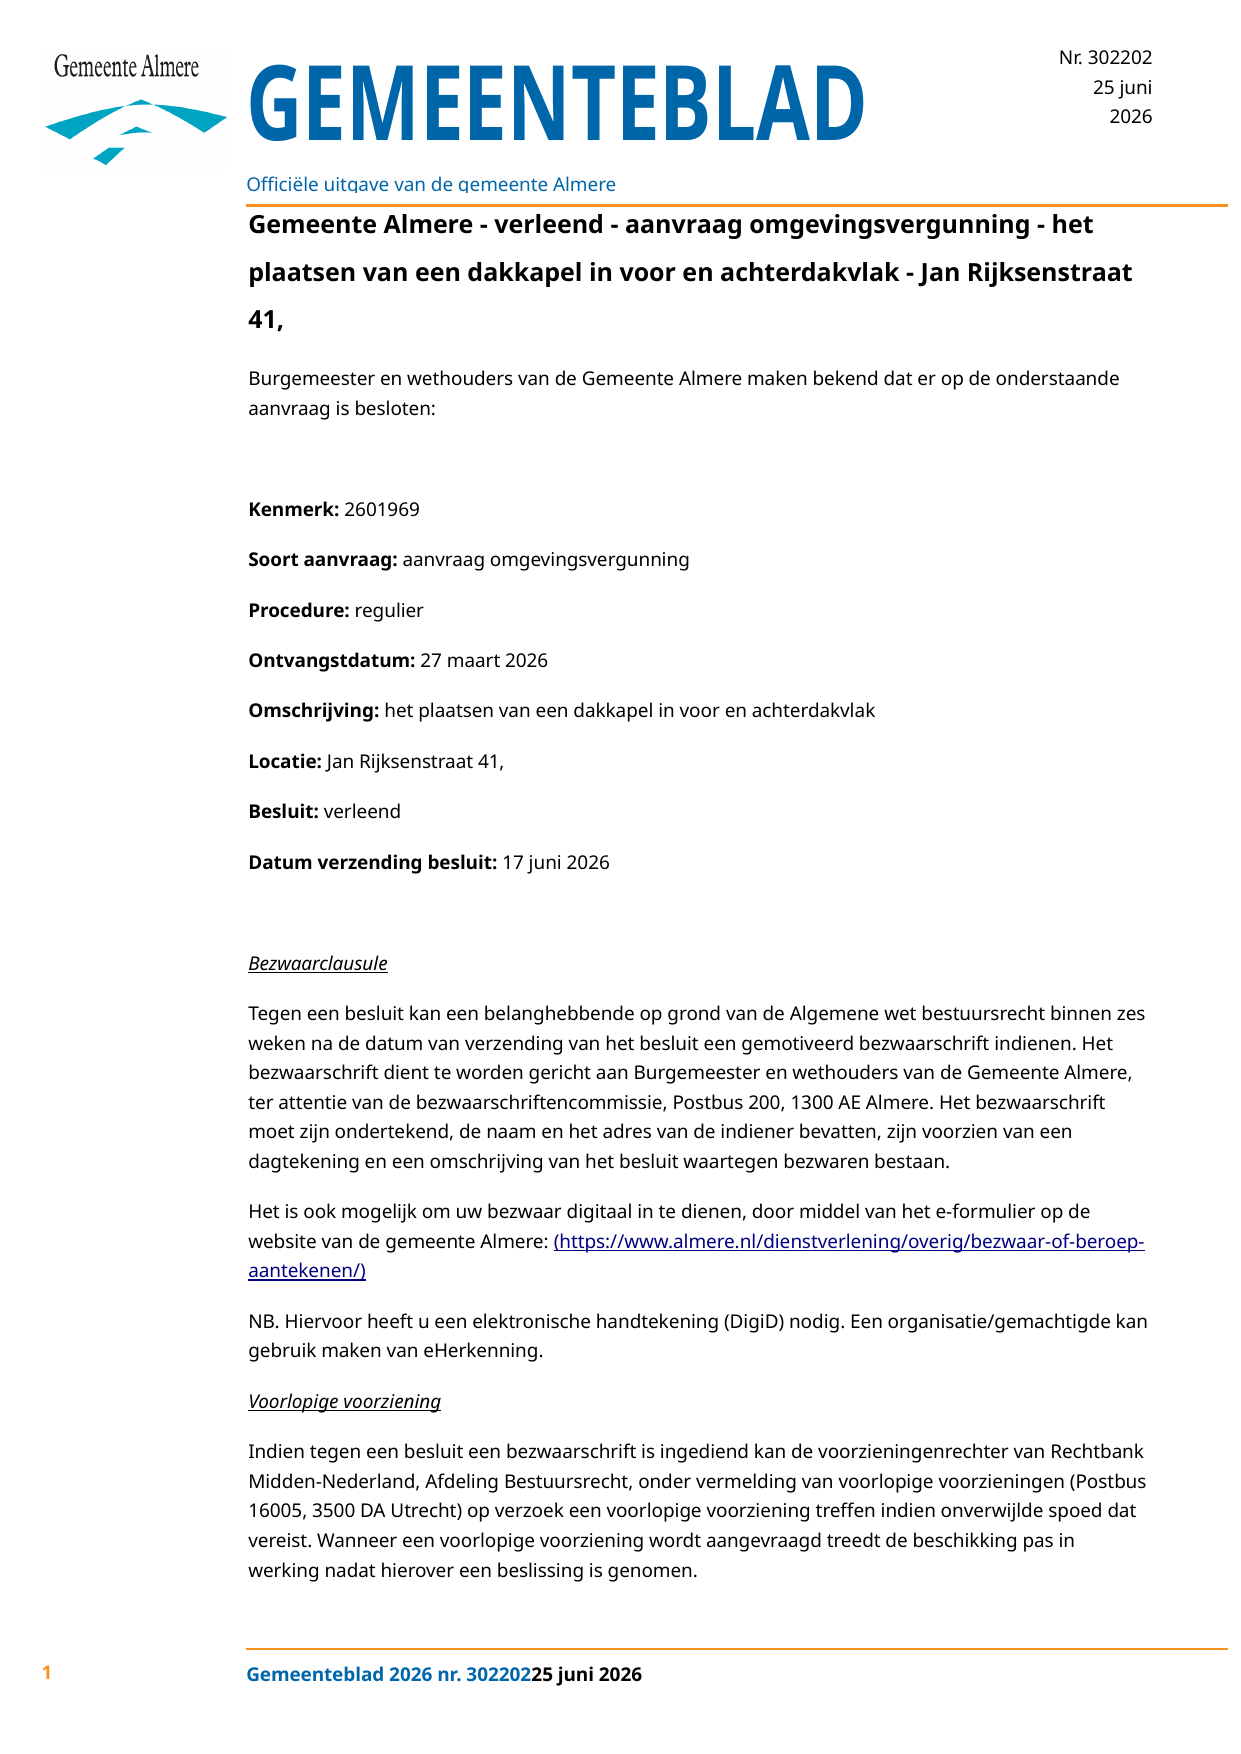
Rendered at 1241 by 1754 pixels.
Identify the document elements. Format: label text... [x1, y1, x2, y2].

text Procedure: regulier [248, 597, 1152, 622]
text Soort aanvraag: aanvraag omgevingsvergunning [248, 546, 1152, 572]
text Locatie: Jan Rijksenstraat 41, [248, 748, 1152, 774]
text Kenmerk: 2601969 [248, 496, 1152, 522]
text Omschrijving: het plaatsen van een dakkapel in voor en achterdakvlak [248, 698, 1152, 723]
text Het is ook mogelijk om uw bezwaar digitaal in te dienen, door middel van het e-formulier op de website van de gemeente Almere: (https://www.almere.nl/dienstverlening/overig/bezwaar-of-beroep-aantekenen/) [248, 1198, 1152, 1283]
picture [41, 47, 231, 172]
text Bezwaarclausule [248, 950, 1152, 975]
text Burgemeester en wethouders van de Gemeente Almere maken bekend dat er op de onderstaande aanvraag is besloten: [248, 366, 1152, 421]
text NB. Hiervoor heeft u een elektronische handtekening (DigiD) nodig. Een organisatie/gemachtigde kan gebruik maken van eHerkenning. [248, 1308, 1152, 1363]
text Indien tegen een besluit een bezwaarschrift is ingediend kan de voorzieningenrechter van Rechtbank Midden-Nederland, Afdeling Bestuursrecht, onder vermelding van voorlopige voorzieningen (Postbus 16005, 3500 DA Utrecht) op verzoek een voorlopige voorziening treffen indien onverwijlde spoed dat vereist. Wanneer een voorlopige voorziening wordt aangevraagd treedt de beschikking pas in werking nadat hierover een beslissing is genomen. [248, 1438, 1152, 1582]
text Ontvangstdatum: 27 maart 2026 [248, 647, 1152, 673]
text Datum verzending besluit: 17 juni 2026 [248, 849, 1152, 874]
text Besluit: verleend [248, 798, 1152, 824]
text Tegen een besluit kan een belanghebbende op grond van de Algemene wet bestuursrecht binnen zes weken na de datum van verzending van het besluit een gemotiveerd bezwaarschrift indienen. Het bezwaarschrift dient te worden gericht aan Burgemeester en wethouders van de Gemeente Almere, ter attentie van de bezwaarschriftencommissie, Postbus 200, 1300 AE Almere. Het bezwaarschrift moet zijn ondertekend, de naam en het adres van de indiener bevatten, zijn voorzien van een dagtekening en een omschrijving van het besluit waartegen bezwaren bestaan. [248, 1000, 1152, 1174]
text Voorlopige voorziening [248, 1388, 1152, 1414]
text Gemeente Almere - verleend - aanvraag omgevingsvergunning - het plaatsen van een dakkapel in voor en achterdakvlak - Jan Rijksenstraat 41, [248, 207, 1152, 336]
